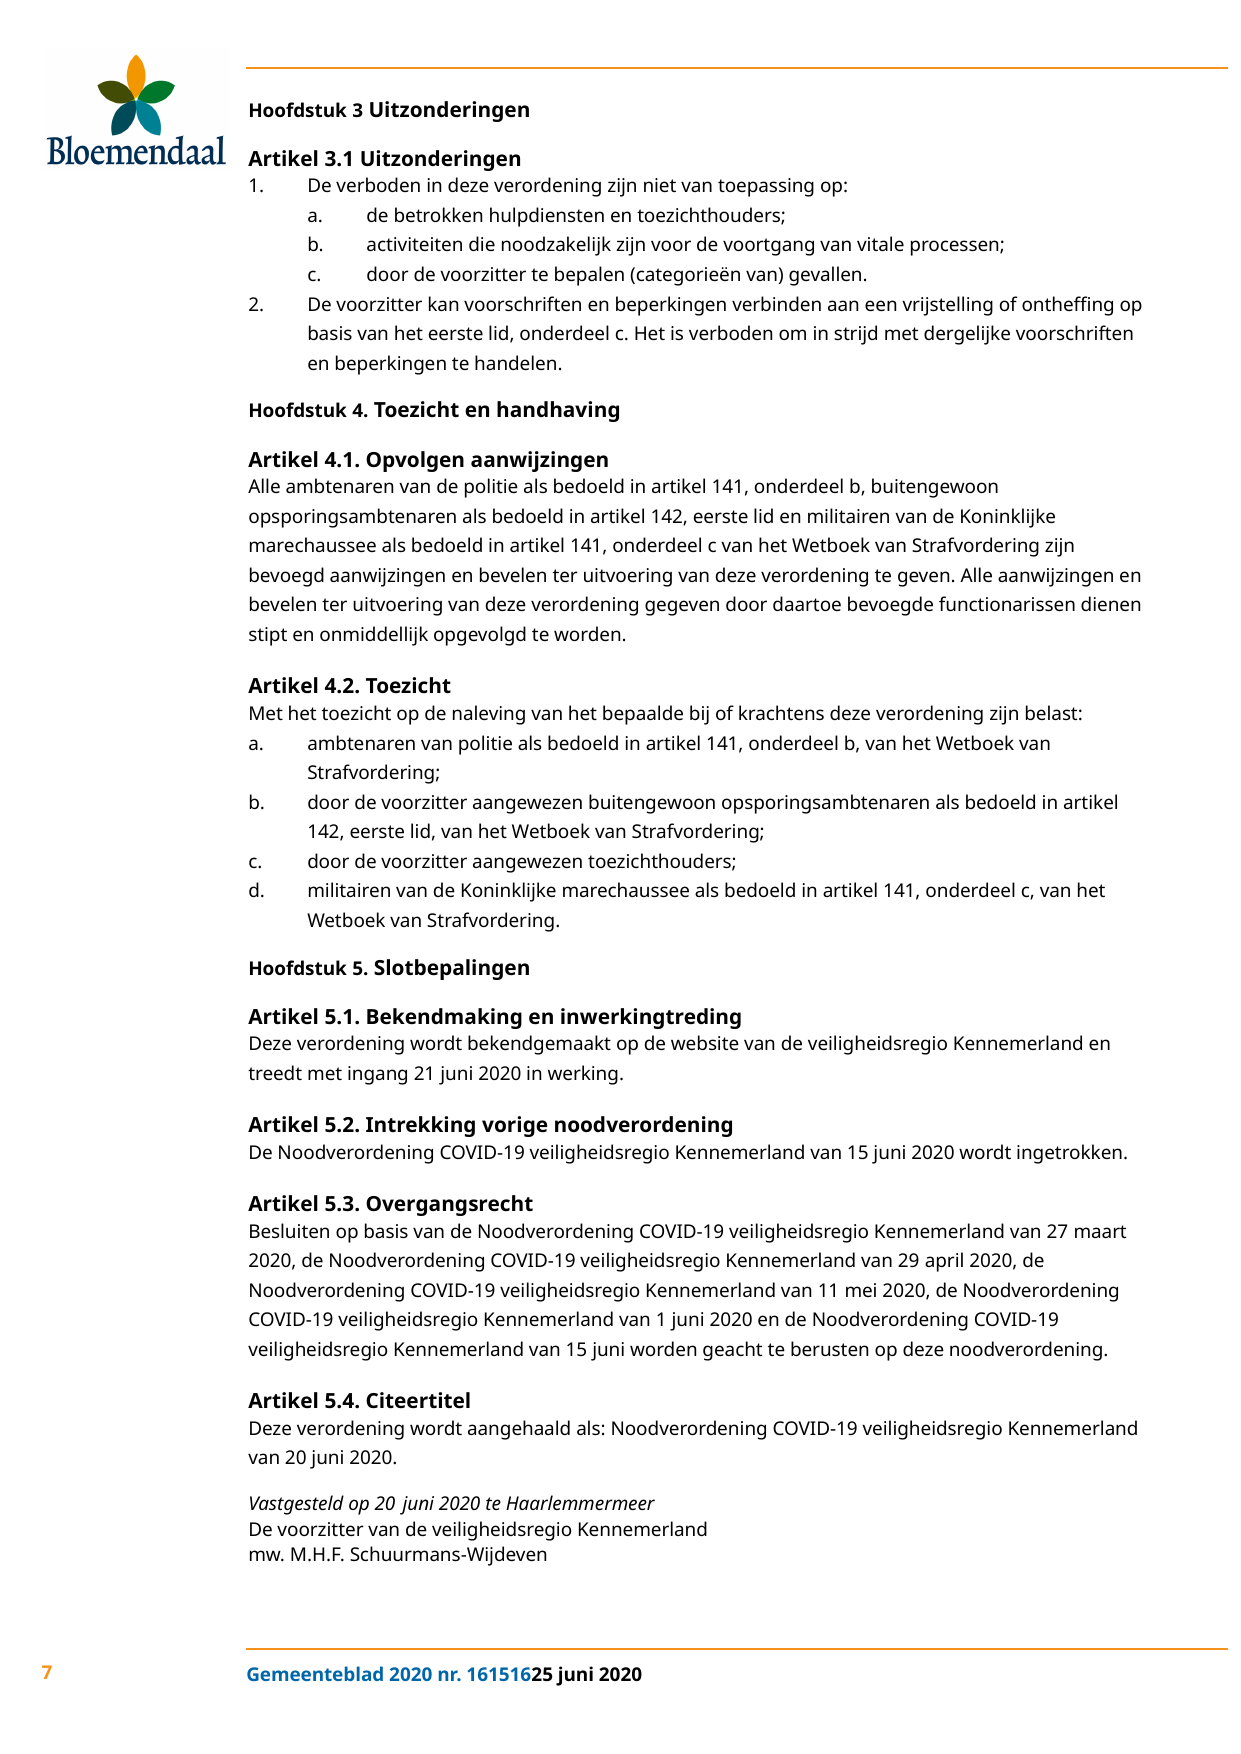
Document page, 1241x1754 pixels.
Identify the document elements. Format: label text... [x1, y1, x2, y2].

list door de voorzitter aangewezen toezichthouders; [248, 848, 1152, 874]
text Artikel 3.1 Uitzonderingen [248, 144, 1152, 172]
text Hoofdstuk 5. Slotbepalingen [248, 953, 1152, 981]
text Artikel 5.4. Citeertitel [248, 1387, 1152, 1415]
list De voorzitter kan voorschriften en beperkingen verbinden aan een vrijstelling of ontheffing op basis van het eerste lid, onderdeel c. Het is verboden om in strijd met dergelijke voorschriften en beperkingen te handelen. [248, 291, 1152, 376]
text Alle ambtenaren van de politie als bedoeld in artikel 141, onderdeel b, buitengewoon opsporingsambtenaren als bedoeld in artikel 142, eerste lid en militairen van de Koninklijke marechaussee als bedoeld in artikel 141, onderdeel c van het Wetboek van Strafvordering zijn bevoegd aanwijzingen en bevelen ter uitvoering van deze verordening te geven. Alle aanwijzingen en bevelen ter uitvoering van deze verordening gegeven door daartoe bevoegde functionarissen dienen stipt en onmiddellijk opgevolgd te worden. [248, 473, 1152, 647]
list activiteiten die noodzakelijk zijn voor de voortgang van vitale processen; [307, 232, 1152, 257]
list ambtenaren van politie als bedoeld in artikel 141, onderdeel b, van het Wetboek van Strafvordering; [248, 730, 1152, 785]
text Artikel 5.2. Intrekking vorige noodverordening [248, 1111, 1152, 1139]
list De verboden in deze verordening zijn niet van toepassing op: [248, 172, 1152, 198]
text De voorzitter van de veiligheidsregio Kennemerland [248, 1516, 1152, 1542]
text Vastgesteld op 20 juni 2020 te Haarlemmermeer [248, 1490, 1152, 1516]
text mw. M.H.F. Schuurmans-Wijdeven [248, 1542, 1152, 1567]
text Artikel 4.1. Opvolgen aanwijzingen [248, 445, 1152, 473]
list door de voorzitter aangewezen buitengewoon opsporingsambtenaren als bedoeld in artikel 142, eerste lid, van het Wetboek van Strafvordering; [248, 789, 1152, 844]
text Hoofdstuk 4. Toezicht en handhaving [248, 396, 1152, 424]
text De Noodverordening COVID-19 veiligheidsregio Kennemerland van 15 juni 2020 wordt ingetrokken. [248, 1139, 1152, 1165]
text Hoofdstuk 3 Uitzonderingen [248, 95, 1152, 123]
text Artikel 4.2. Toezicht [248, 672, 1152, 700]
text Met het toezicht op de naleving van het bepaalde bij of krachtens deze verordening zijn belast: [248, 700, 1152, 726]
list door de voorzitter te bepalen (categorieën van) gevallen. [307, 261, 1152, 287]
list militairen van de Koninklijke marechaussee als bedoeld in artikel 141, onderdeel c, van het Wetboek van Strafvordering. [248, 878, 1152, 933]
picture [41, 47, 231, 172]
text Artikel 5.1. Bekendmaking en inwerkingtreding [248, 1002, 1152, 1031]
text Deze verordening wordt aangehaald als: Noodverordening COVID-19 veiligheidsregio Kennemerland van 20 juni 2020. [248, 1415, 1152, 1470]
list de betrokken hulpdiensten en toezichthouders; [307, 202, 1152, 228]
text Deze verordening wordt bekendgemaakt op de website van de veiligheidsregio Kennemerland en treedt met ingang 21 juni 2020 in werking. [248, 1031, 1152, 1086]
text Artikel 5.3. Overgangsrecht [248, 1189, 1152, 1218]
text Besluiten op basis van de Noodverordening COVID-19 veiligheidsregio Kennemerland van 27 maart 2020, de Noodverordening COVID-19 veiligheidsregio Kennemerland van 29 april 2020, de Noodverordening COVID-19 veiligheidsregio Kennemerland van 11 mei 2020, de Noodverordening COVID-19 veiligheidsregio Kennemerland van 1 juni 2020 en de Noodverordening COVID-19 veiligheidsregio Kennemerland van 15 juni worden geacht te berusten op deze noodverordening. [248, 1218, 1152, 1362]
